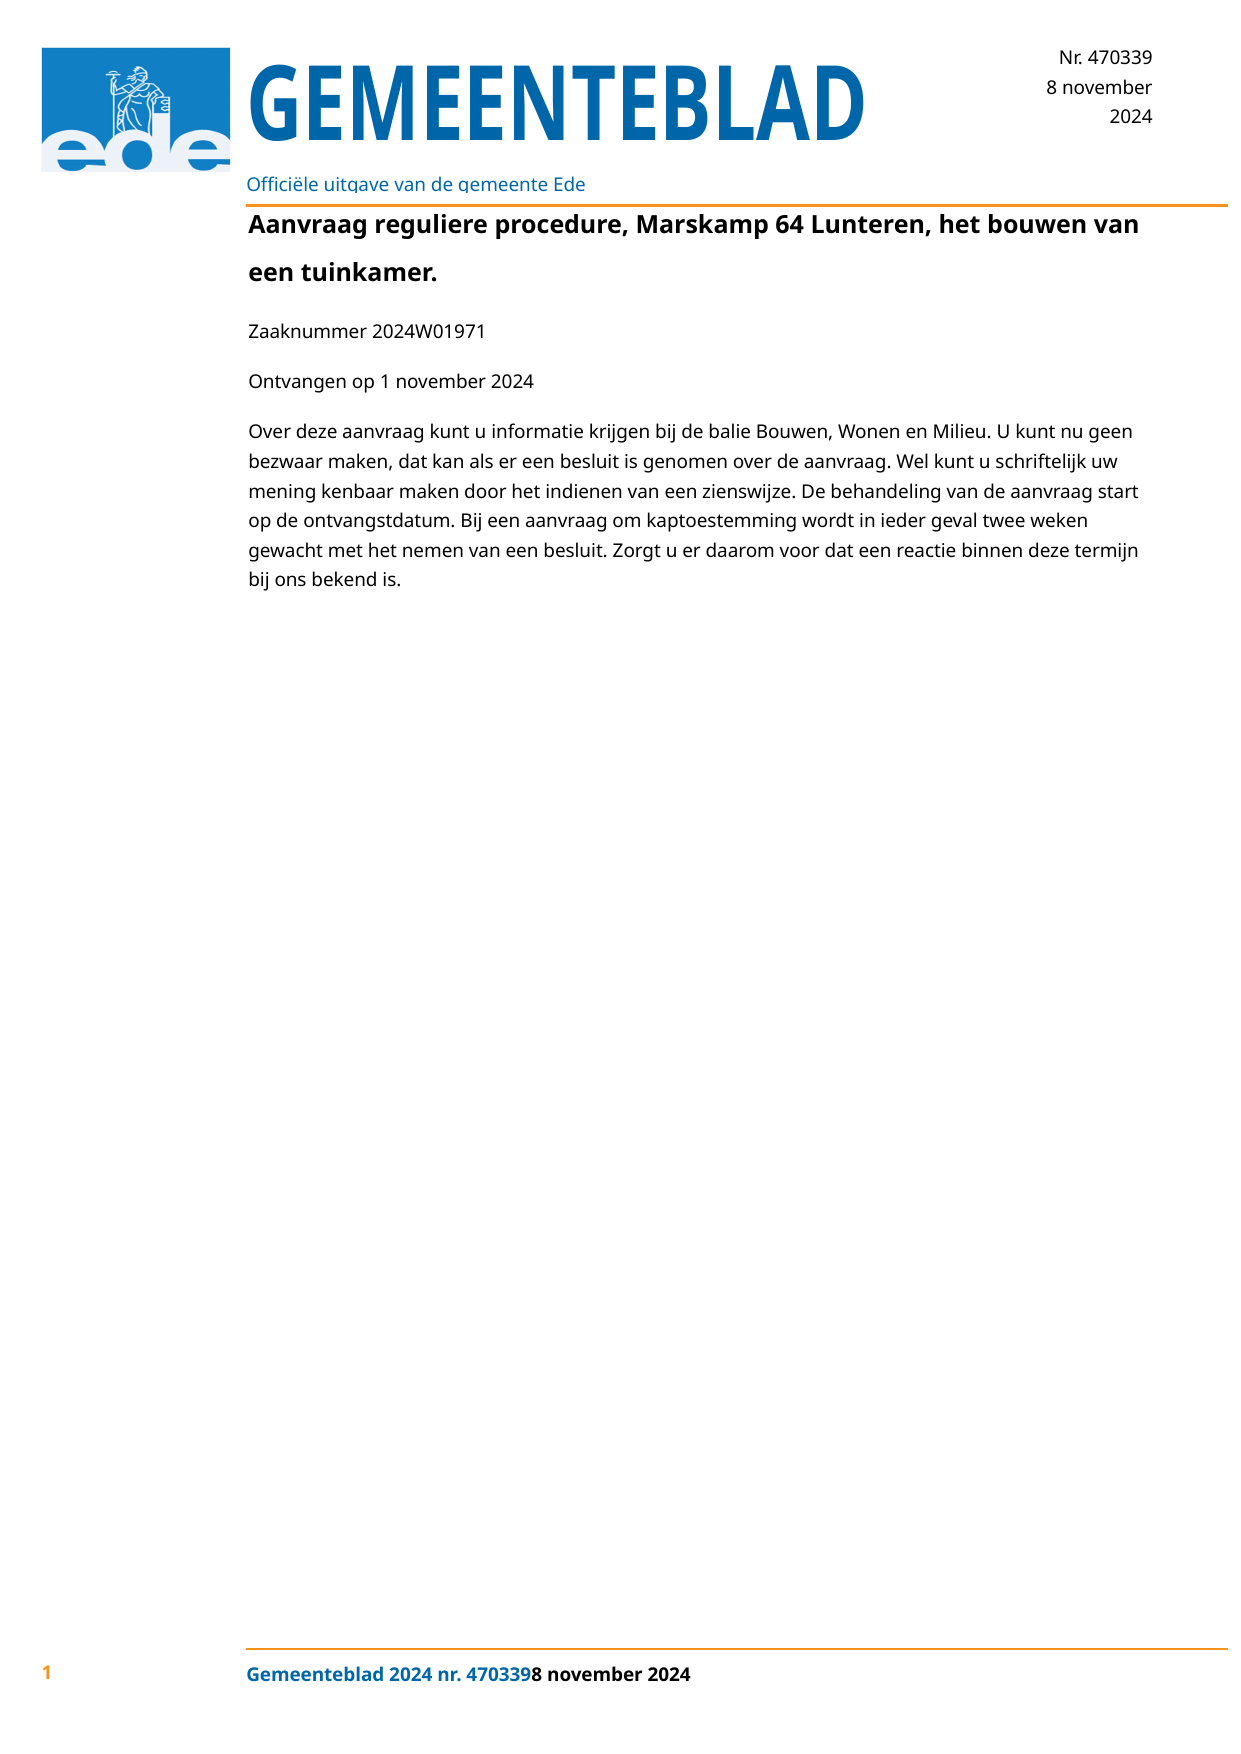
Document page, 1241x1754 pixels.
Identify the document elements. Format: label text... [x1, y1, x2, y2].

text Aanvraag reguliere procedure, Marskamp 64 Lunteren, het bouwen van een tuinkamer. [248, 207, 1152, 288]
text Ontvangen op 1 november 2024 [248, 368, 1152, 394]
picture [41, 47, 231, 172]
text Zaaknummer 2024W01971 [248, 318, 1152, 344]
text Over deze aanvraag kunt u informatie krijgen bij de balie Bouwen, Wonen en Milieu. U kunt nu geen bezwaar maken, dat kan als er een besluit is genomen over de aanvraag. Wel kunt u schriftelijk uw mening kenbaar maken door het indienen van een zienswijze. De behandeling van de aanvraag start op de ontvangstdatum. Bij een aanvraag om kaptoestemming wordt in ieder geval twee weken gewacht met het nemen van een besluit. Zorgt u er daarom voor dat een reactie binnen deze termijn bij ons bekend is. [248, 419, 1152, 592]
